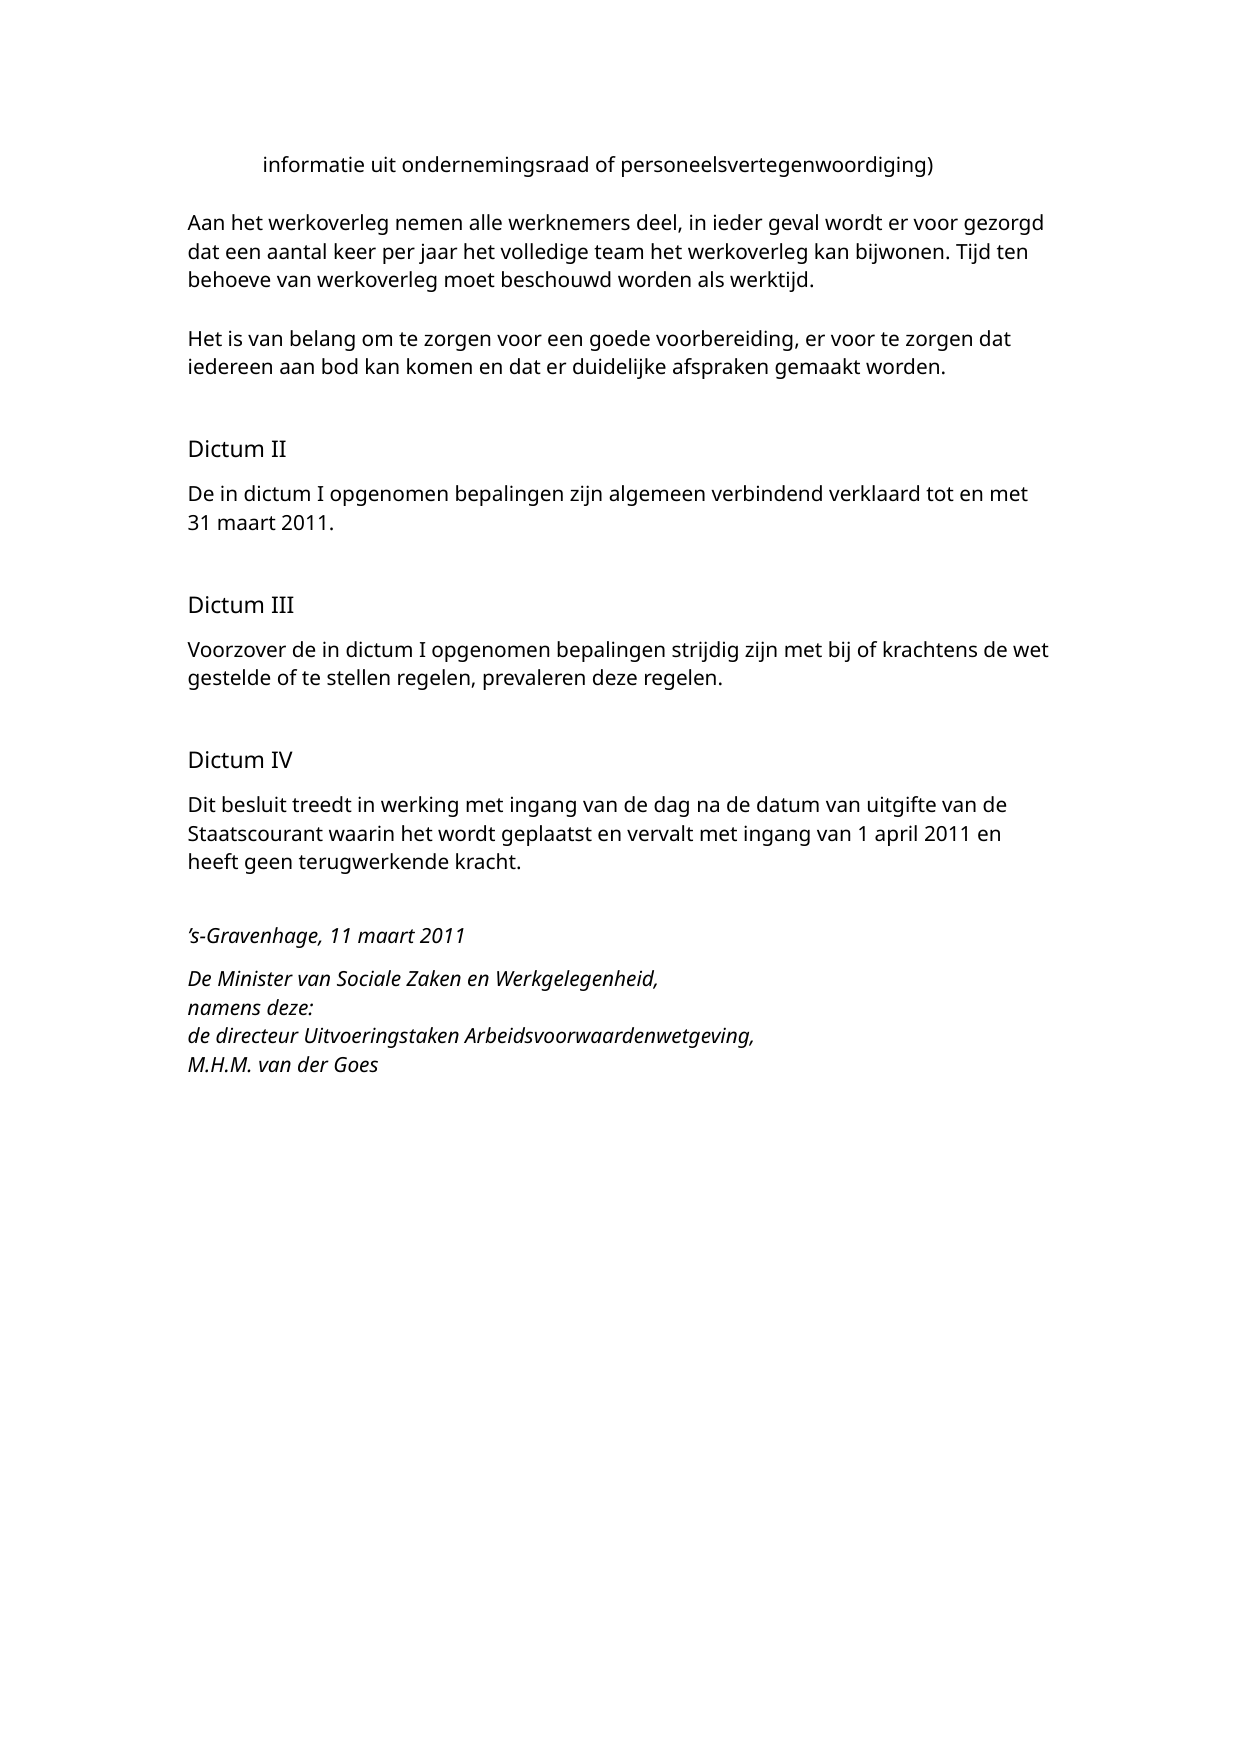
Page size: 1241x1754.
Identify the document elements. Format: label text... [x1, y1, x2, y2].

text Aan het werkoverleg nemen alle werknemers deel, in ieder geval wordt er voor gezorgd dat een aantal keer per jaar het volledige team het werkoverleg kan bijwonen. Tijd ten behoeve van werkoverleg moet beschouwd worden als werktijd. [187, 208, 1053, 294]
text De in dictum I opgenomen bepalingen zijn algemeen verbindend verklaard tot en met 31 maart 2011. [187, 479, 1053, 536]
text M.H.M. van der Goes [187, 1050, 1053, 1078]
subtitle Dictum II [187, 433, 1053, 464]
text Het is van belang om te zorgen voor een goede voorbereiding, er voor te zorgen dat iedereen aan bod kan komen en dat er duidelijke afspraken gemaakt worden. [187, 324, 1053, 381]
text Dit besluit treedt in werking met ingang van de dag na de datum van uitgifte van de Staatscourant waarin het wordt geplaatst en vervalt met ingang van 1 april 2011 en heeft geen terugwerkende kracht. [187, 791, 1053, 876]
text De Minister van Sociale Zaken en Werkgelegenheid, [187, 964, 1053, 993]
text ’s-Gravenhage, 11 maart 2011 [187, 921, 1053, 949]
text de directeur Uitvoeringstaken Arbeidsvoorwaardenwetgeving, [187, 1021, 1053, 1050]
subtitle Dictum III [187, 589, 1053, 620]
text namens deze: [187, 993, 1053, 1021]
list informatie uit ondernemingsraad of personeelsvertegenwoordiging) [187, 150, 1053, 178]
subtitle Dictum IV [187, 744, 1053, 776]
text Voorzover de in dictum I opgenomen bepalingen strijdig zijn met bij of krachtens de wet gestelde of te stellen regelen, prevaleren deze regelen. [187, 635, 1053, 692]
